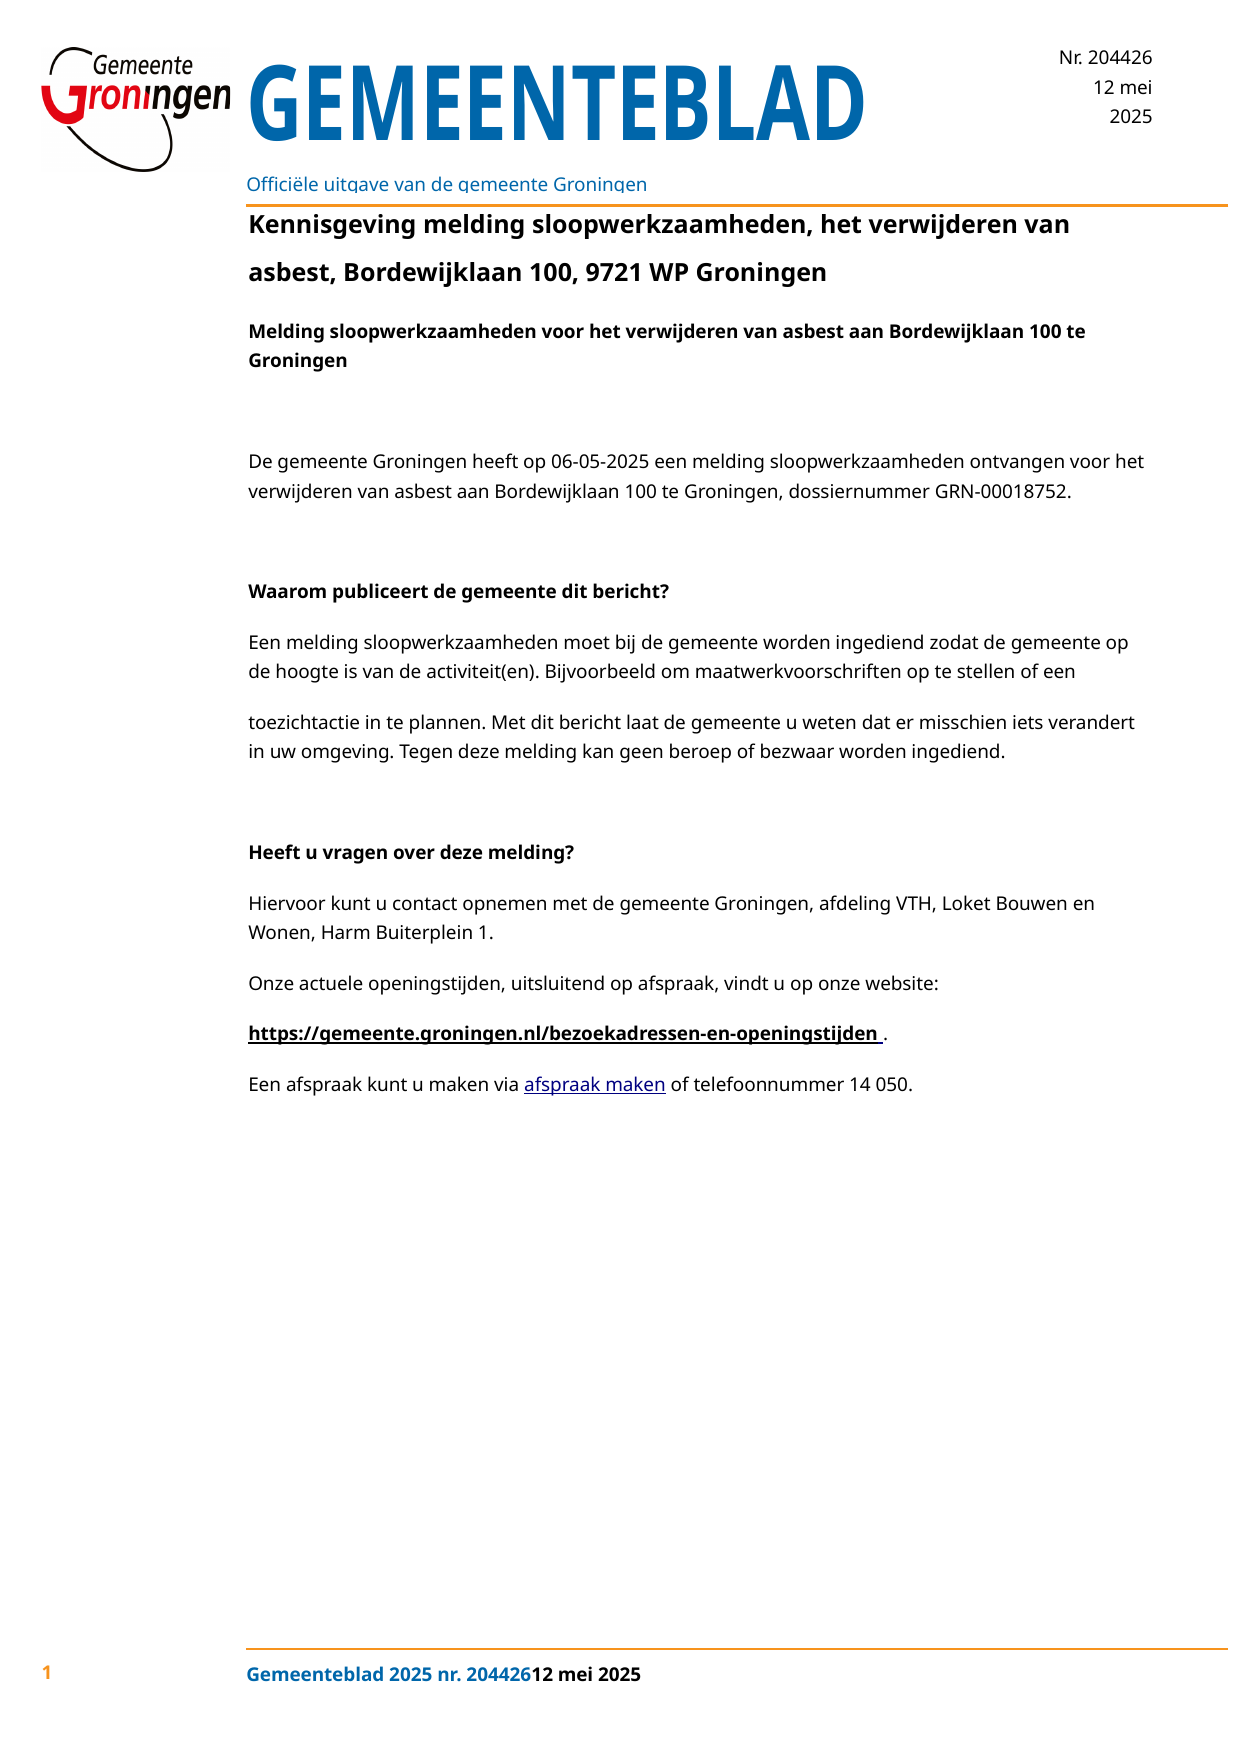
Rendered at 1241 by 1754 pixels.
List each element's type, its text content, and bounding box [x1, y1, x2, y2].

picture [41, 47, 231, 172]
text Onze actuele openingstijden, uitsluitend op afspraak, vindt u op onze website: [248, 970, 1152, 996]
text Heeft u vragen over deze melding? [248, 839, 1152, 865]
text Waarom publiceert de gemeente dit bericht? [248, 579, 1152, 604]
text Melding sloopwerkzaamheden voor het verwijderen van asbest aan Bordewijklaan 100 te Groningen [248, 318, 1152, 373]
text toezichtactie in te plannen. Met dit bericht laat de gemeente u weten dat er misschien iets verandert in uw omgeving. Tegen deze melding kan geen beroep of bezwaar worden ingediend. [248, 709, 1152, 764]
text De gemeente Groningen heeft op 06-05-2025 een melding sloopwerkzaamheden ontvangen voor het verwijderen van asbest aan Bordewijklaan 100 te Groningen, dossiernummer GRN-00018752. [248, 448, 1152, 504]
text Hiervoor kunt u contact opnemen met de gemeente Groningen, afdeling VTH, Loket Bouwen en Wonen, Harm Buiterplein 1. [248, 890, 1152, 945]
text Een afspraak kunt u maken via afspraak maken of telefoonnummer 14 050. [248, 1071, 1152, 1097]
text Een melding sloopwerkzaamheden moet bij de gemeente worden ingediend zodat de gemeente op de hoogte is van de activiteit(en). Bijvoorbeeld om maatwerkvoorschriften op te stellen of een [248, 629, 1152, 684]
text Kennisgeving melding sloopwerkzaamheden, het verwijderen van asbest, Bordewijklaan 100, 9721 WP Groningen [248, 207, 1152, 288]
text https://gemeente.groningen.nl/bezoekadressen-en-openingstijden . [248, 1020, 1152, 1046]
